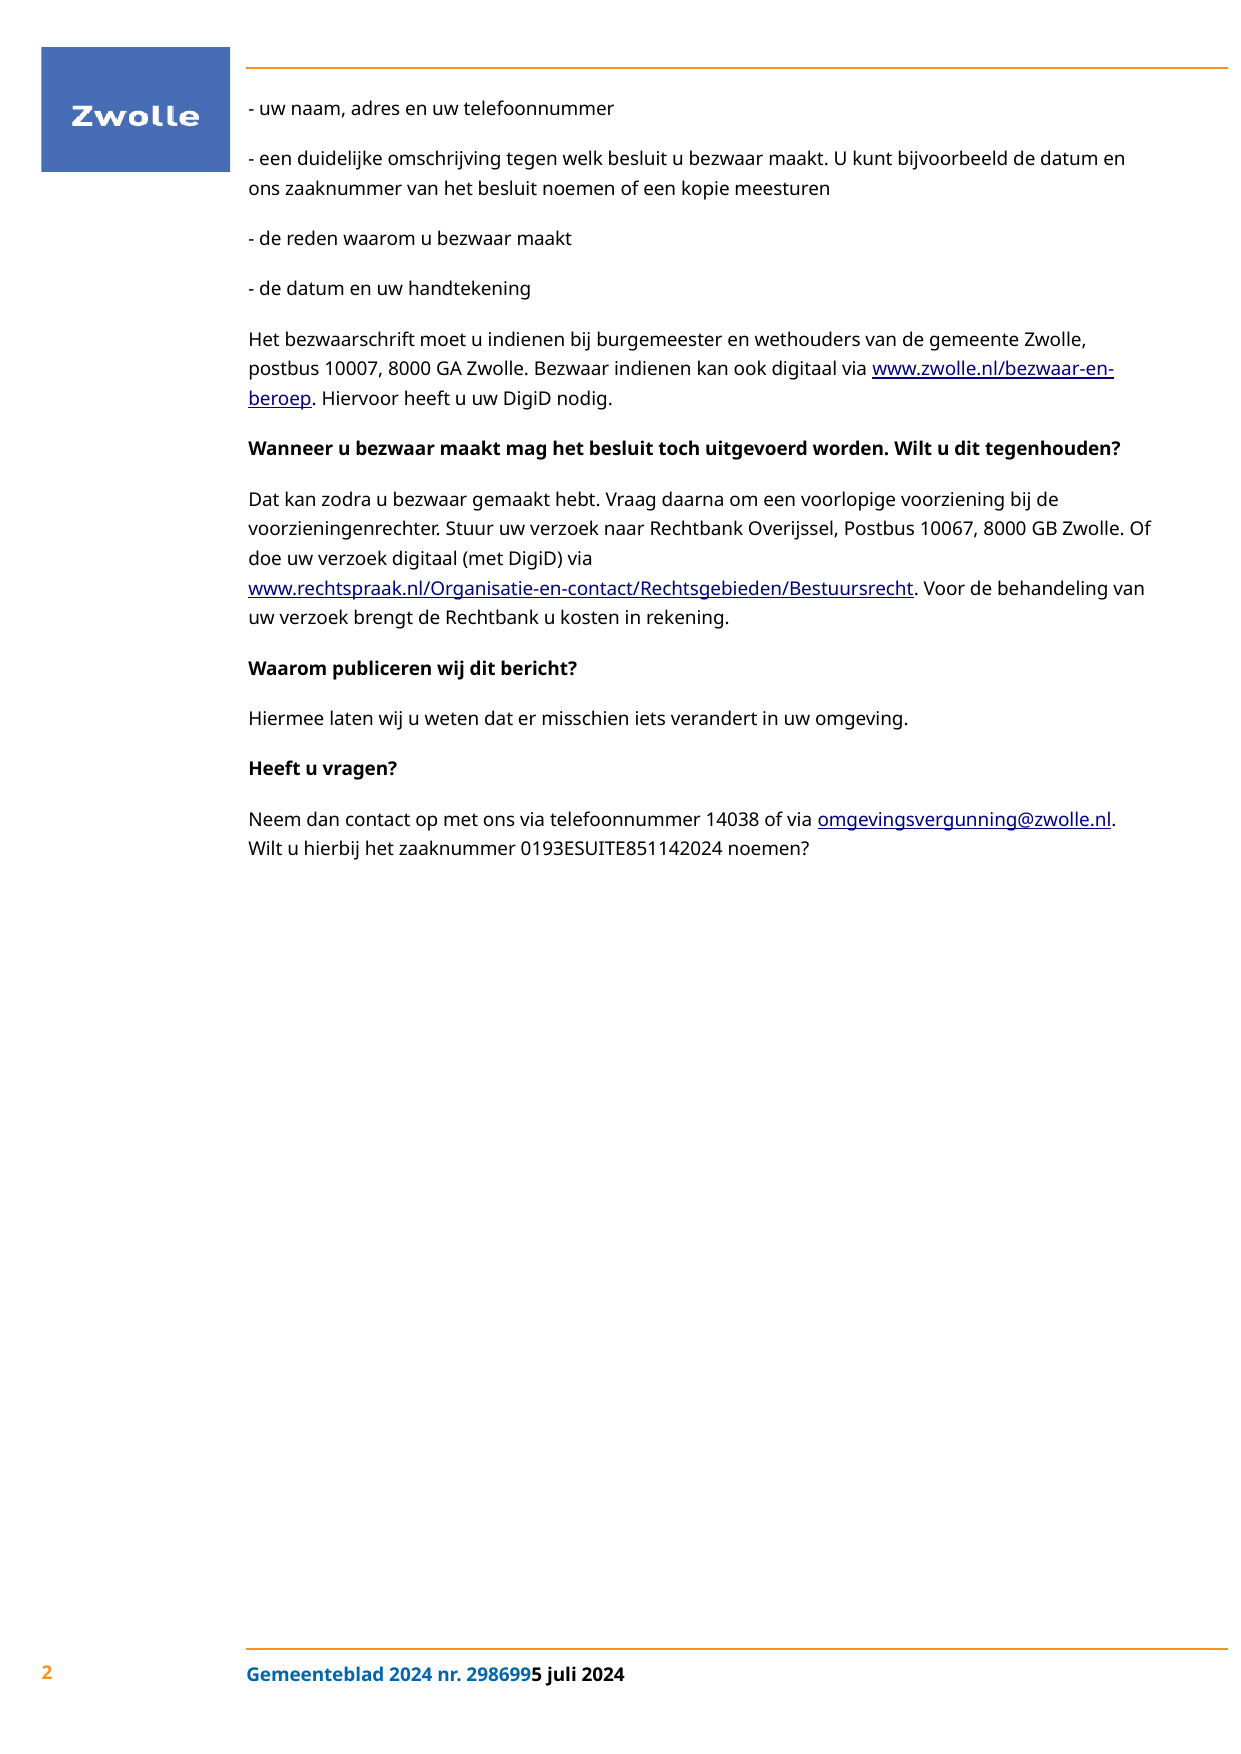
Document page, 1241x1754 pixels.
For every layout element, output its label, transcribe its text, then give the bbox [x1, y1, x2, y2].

text Dat kan zodra u bezwaar gemaakt hebt. Vraag daarna om een voorlopige voorziening bij de voorzieningenrechter. Stuur uw verzoek naar Rechtbank Overijssel, Postbus 10067, 8000 GB Zwolle. Of doe uw verzoek digitaal (met DigiD) via www.rechtspraak.nl/Organisatie-en-contact/Rechtsgebieden/Bestuursrecht. Voor de behandeling van uw verzoek brengt de Rechtbank u kosten in rekening. [248, 486, 1152, 630]
text Het bezwaarschrift moet u indienen bij burgemeester en wethouders van de gemeente Zwolle, postbus 10007, 8000 GA Zwolle. Bezwaar indienen kan ook digitaal via www.zwolle.nl/bezwaar-en-beroep. Hiervoor heeft u uw DigiD nodig. [248, 326, 1152, 411]
text - de datum en uw handtekening [248, 276, 1152, 301]
text Waarom publiceren wij dit bericht? [248, 655, 1152, 681]
text - een duidelijke omschrijving tegen welk besluit u bezwaar maakt. U kunt bijvoorbeeld de datum en ons zaaknummer van het besluit noemen of een kopie meesturen [248, 145, 1152, 201]
text Hiermee laten wij u weten dat er misschien iets verandert in uw omgeving. [248, 705, 1152, 731]
text Neem dan contact op met ons via telefoonnummer 14038 of via omgevingsvergunning@zwolle.nl. Wilt u hierbij het zaaknummer 0193ESUITE851142024 noemen? [248, 806, 1152, 861]
text Heeft u vragen? [248, 756, 1152, 781]
text - uw naam, adres en uw telefoonnummer [248, 95, 1152, 121]
text Wanneer u bezwaar maakt mag het besluit toch uitgevoerd worden. Wilt u dit tegenhouden? [248, 436, 1152, 461]
text - de reden waarom u bezwaar maakt [248, 225, 1152, 251]
picture [41, 47, 231, 172]
